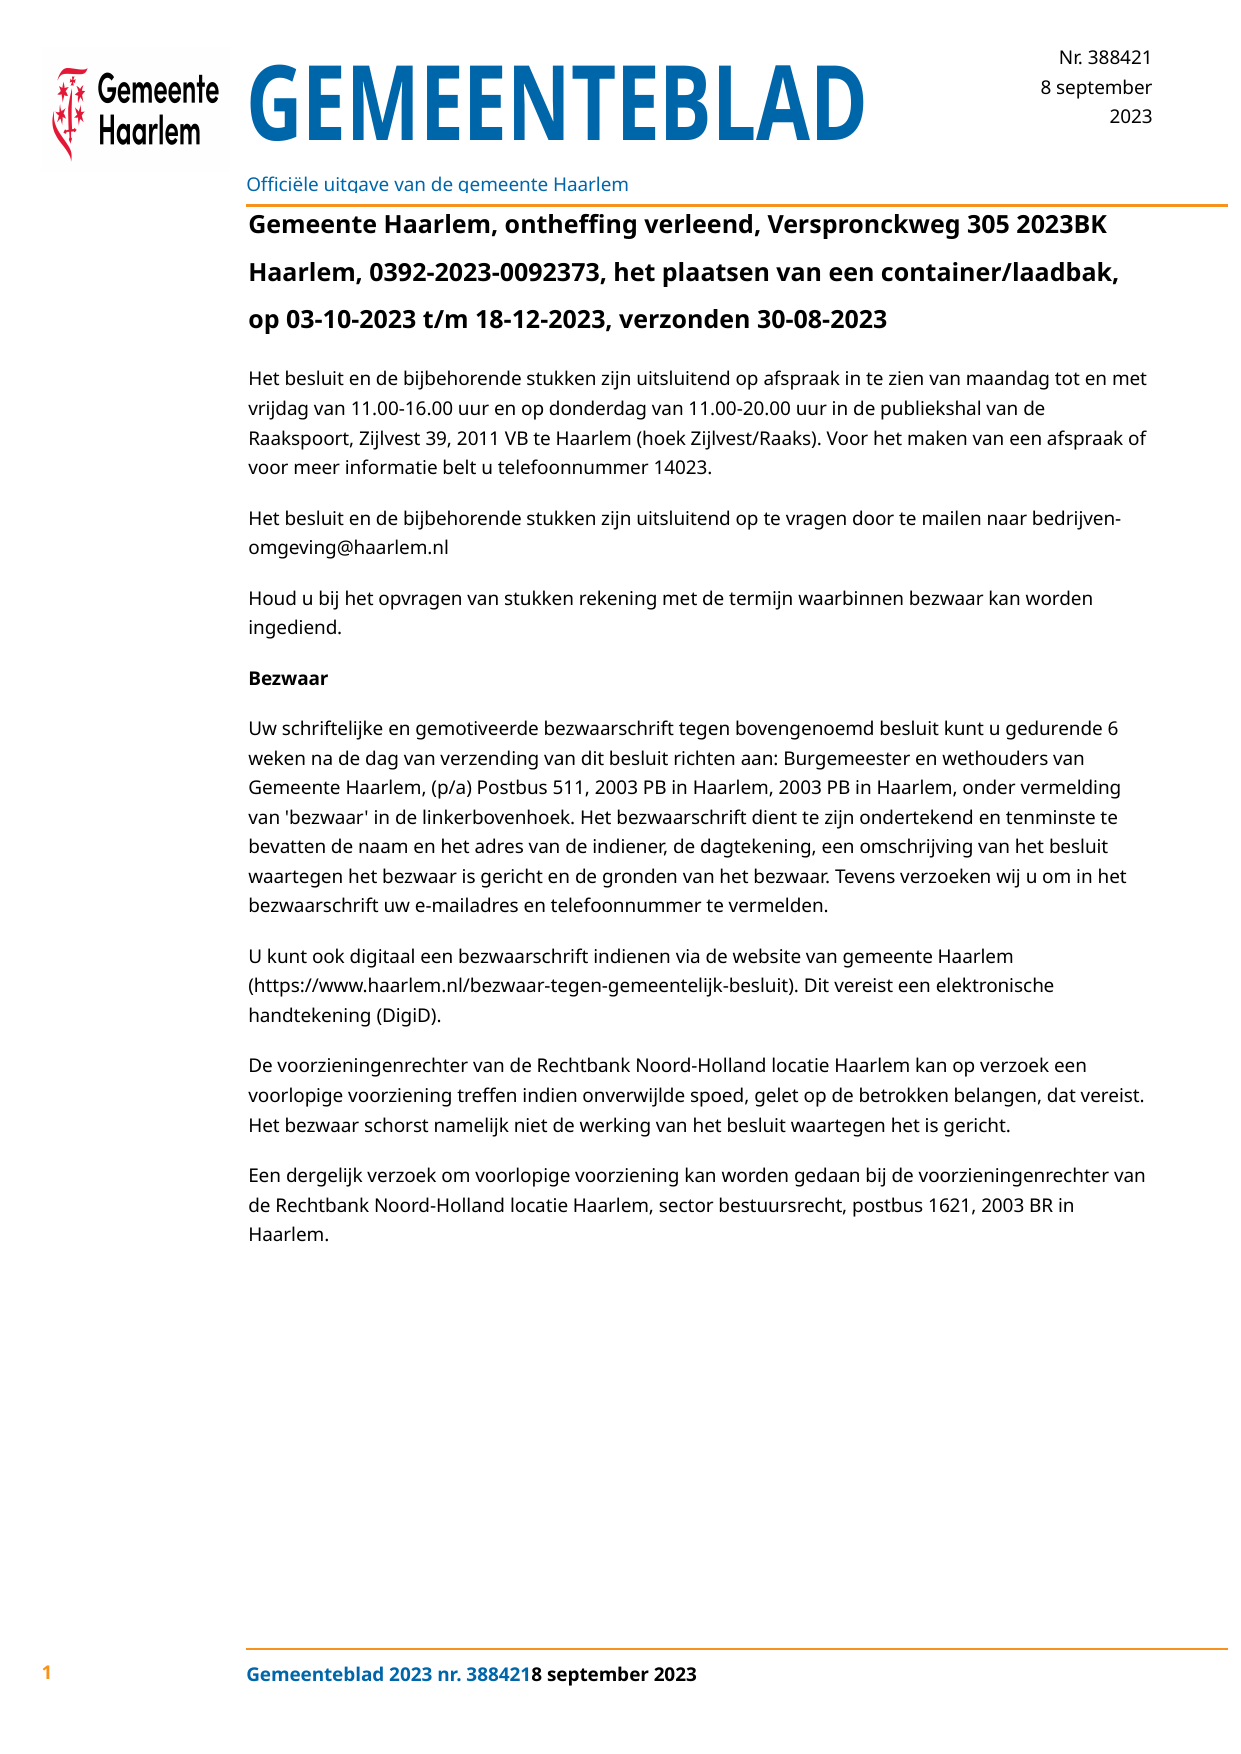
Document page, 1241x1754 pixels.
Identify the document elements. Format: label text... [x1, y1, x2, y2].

text Een dergelijk verzoek om voorlopige voorziening kan worden gedaan bij de voorzieningenrechter van de Rechtbank Noord-Holland locatie Haarlem, sector bestuursrecht, postbus 1621, 2003 BR in Haarlem. [248, 1162, 1152, 1247]
text Het besluit en de bijbehorende stukken zijn uitsluitend op afspraak in te zien van maandag tot en met vrijdag van 11.00-16.00 uur en op donderdag van 11.00-20.00 uur in de publiekshal van de Raakspoort, Zijlvest 39, 2011 VB te Haarlem (hoek Zijlvest/Raaks). Voor het maken van een afspraak of voor meer informatie belt u telefoonnummer 14023. [248, 366, 1152, 480]
text Het besluit en de bijbehorende stukken zijn uitsluitend op te vragen door te mailen naar bedrijven-omgeving@haarlem.nl [248, 505, 1152, 560]
picture [41, 47, 231, 172]
text De voorzieningenrechter van de Rechtbank Noord-Holland locatie Haarlem kan op verzoek een voorlopige voorziening treffen indien onverwijlde spoed, gelet op de betrokken belangen, dat vereist. Het bezwaar schorst namelijk niet de werking van het besluit waartegen het is gericht. [248, 1053, 1152, 1137]
text Bezwaar [248, 665, 1152, 690]
text Gemeente Haarlem, ontheffing verleend, Verspronckweg 305 2023BK Haarlem, 0392-2023-0092373, het plaatsen van een container/laadbak, op 03-10-2023 t/m 18-12-2023, verzonden 30-08-2023 [248, 207, 1152, 336]
text Houd u bij het opvragen van stukken rekening met de termijn waarbinnen bezwaar kan worden ingediend. [248, 585, 1152, 640]
text Uw schriftelijke en gemotiveerde bezwaarschrift tegen bovengenoemd besluit kunt u gedurende 6 weken na de dag van verzending van dit besluit richten aan: Burgemeester en wethouders van Gemeente Haarlem, (p/a) Postbus 511, 2003 PB in Haarlem, 2003 PB in Haarlem, onder vermelding van 'bezwaar' in de linkerbovenhoek. Het bezwaarschrift dient te zijn ondertekend en tenminste te bevatten de naam en het adres van de indiener, de dagtekening, een omschrijving van het besluit waartegen het bezwaar is gericht en de gronden van het bezwaar. Tevens verzoeken wij u om in het bezwaarschrift uw e-mailadres en telefoonnummer te vermelden. [248, 715, 1152, 918]
text U kunt ook digitaal een bezwaarschrift indienen via de website van gemeente Haarlem (https://www.haarlem.nl/bezwaar-tegen-gemeentelijk-besluit). Dit vereist een elektronische handtekening (DigiD). [248, 943, 1152, 1028]
